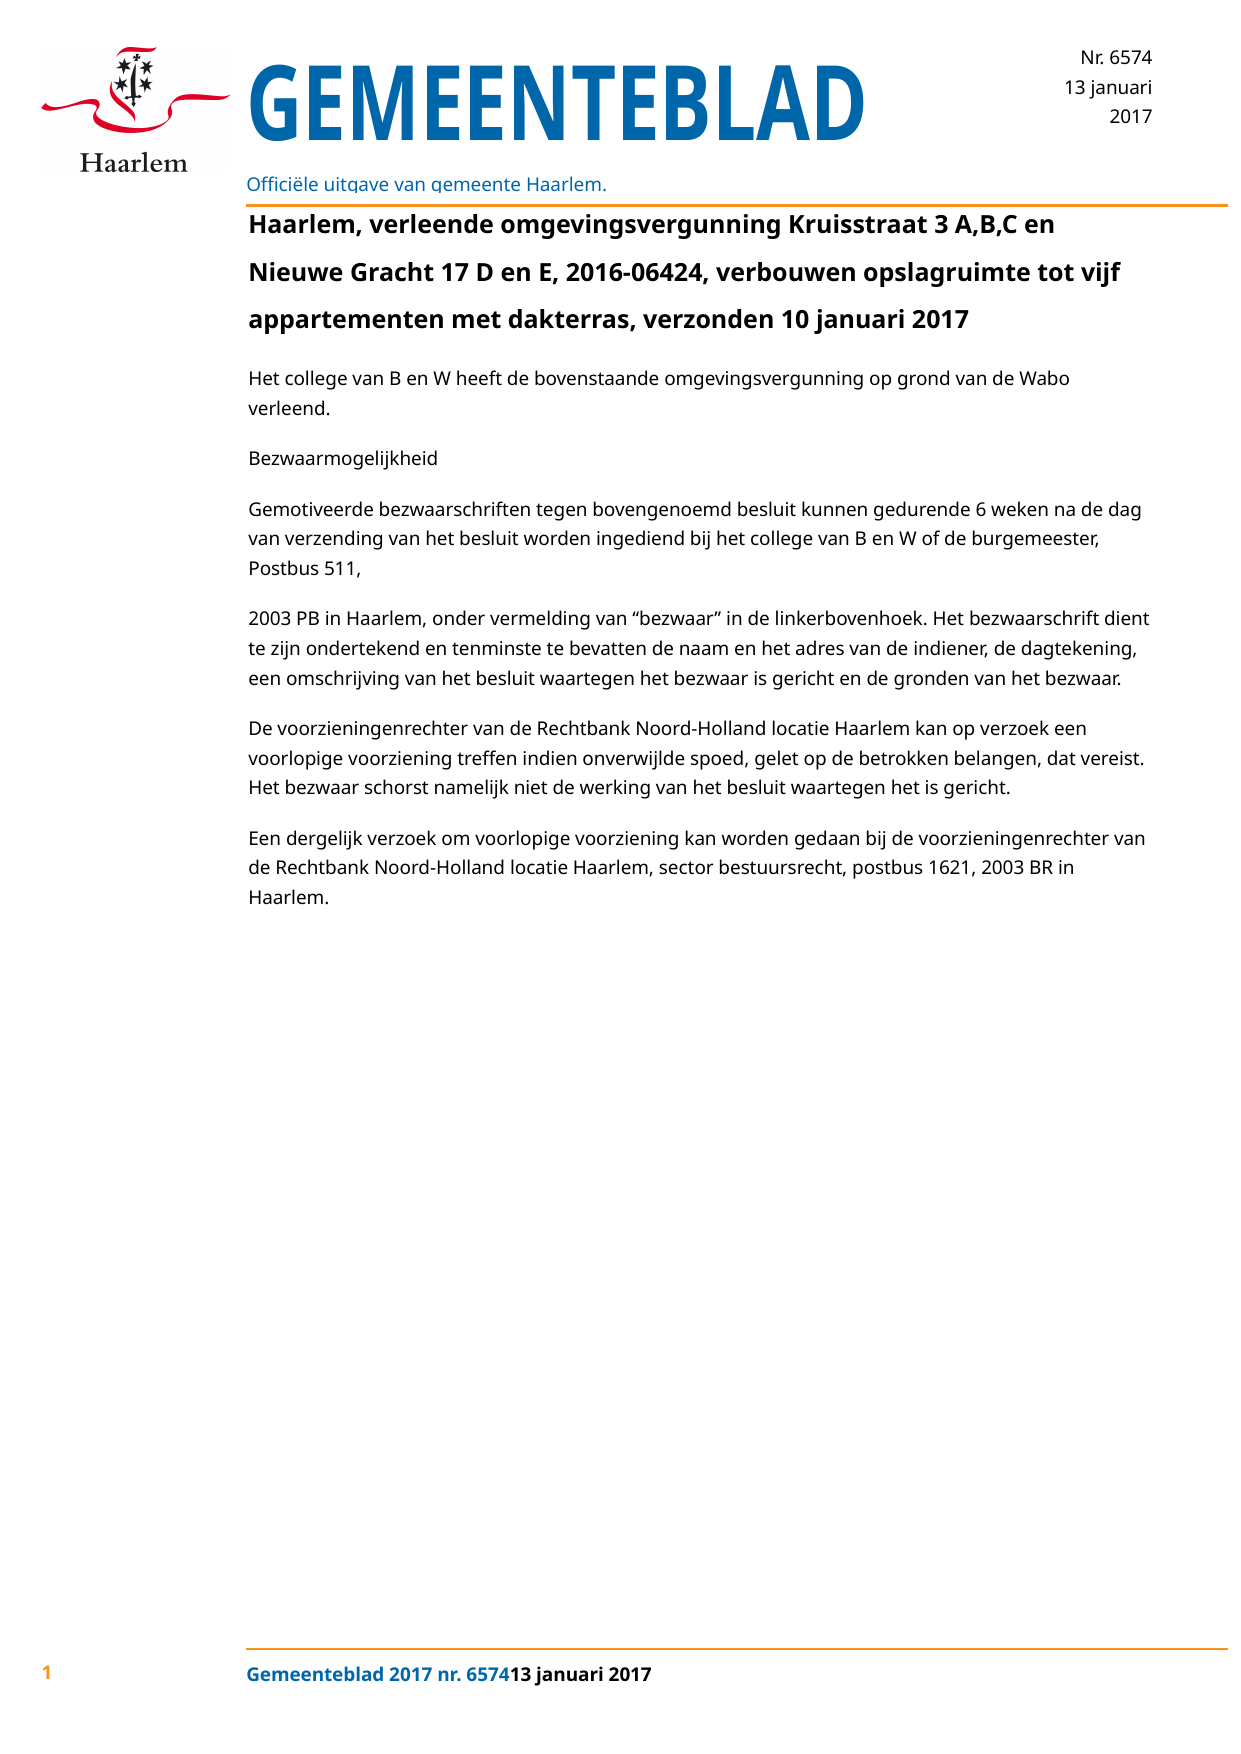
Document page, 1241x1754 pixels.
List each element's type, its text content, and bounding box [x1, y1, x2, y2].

text Haarlem, verleende omgevingsvergunning Kruisstraat 3 A,B,C en Nieuwe Gracht 17 D en E, 2016-06424, verbouwen opslagruimte tot vijf appartementen met dakterras, verzonden 10 januari 2017 [248, 207, 1152, 336]
text Bezwaarmogelijkheid [248, 446, 1152, 471]
text De voorzieningenrechter van de Rechtbank Noord-Holland locatie Haarlem kan op verzoek een voorlopige voorziening treffen indien onverwijlde spoed, gelet op de betrokken belangen, dat vereist. Het bezwaar schorst namelijk niet de werking van het besluit waartegen het is gericht. [248, 715, 1152, 800]
text Een dergelijk verzoek om voorlopige voorziening kan worden gedaan bij de voorzieningenrechter van de Rechtbank Noord-Holland locatie Haarlem, sector bestuursrecht, postbus 1621, 2003 BR in Haarlem. [248, 825, 1152, 909]
text Gemotiveerde bezwaarschriften tegen bovengenoemd besluit kunnen gedurende 6 weken na de dag van verzending van het besluit worden ingediend bij het college van B en W of de burgemeester, Postbus 511, [248, 496, 1152, 581]
text Het college van B en W heeft de bovenstaande omgevingsvergunning op grond van de Wabo verleend. [248, 366, 1152, 421]
picture [41, 47, 231, 172]
text 2003 PB in Haarlem, onder vermelding van “bezwaar” in de linkerbovenhoek. Het bezwaarschrift dient te zijn ondertekend en tenminste te bevatten de naam en het adres van de indiener, de dagtekening, een omschrijving van het besluit waartegen het bezwaar is gericht en de gronden van het bezwaar. [248, 606, 1152, 690]
